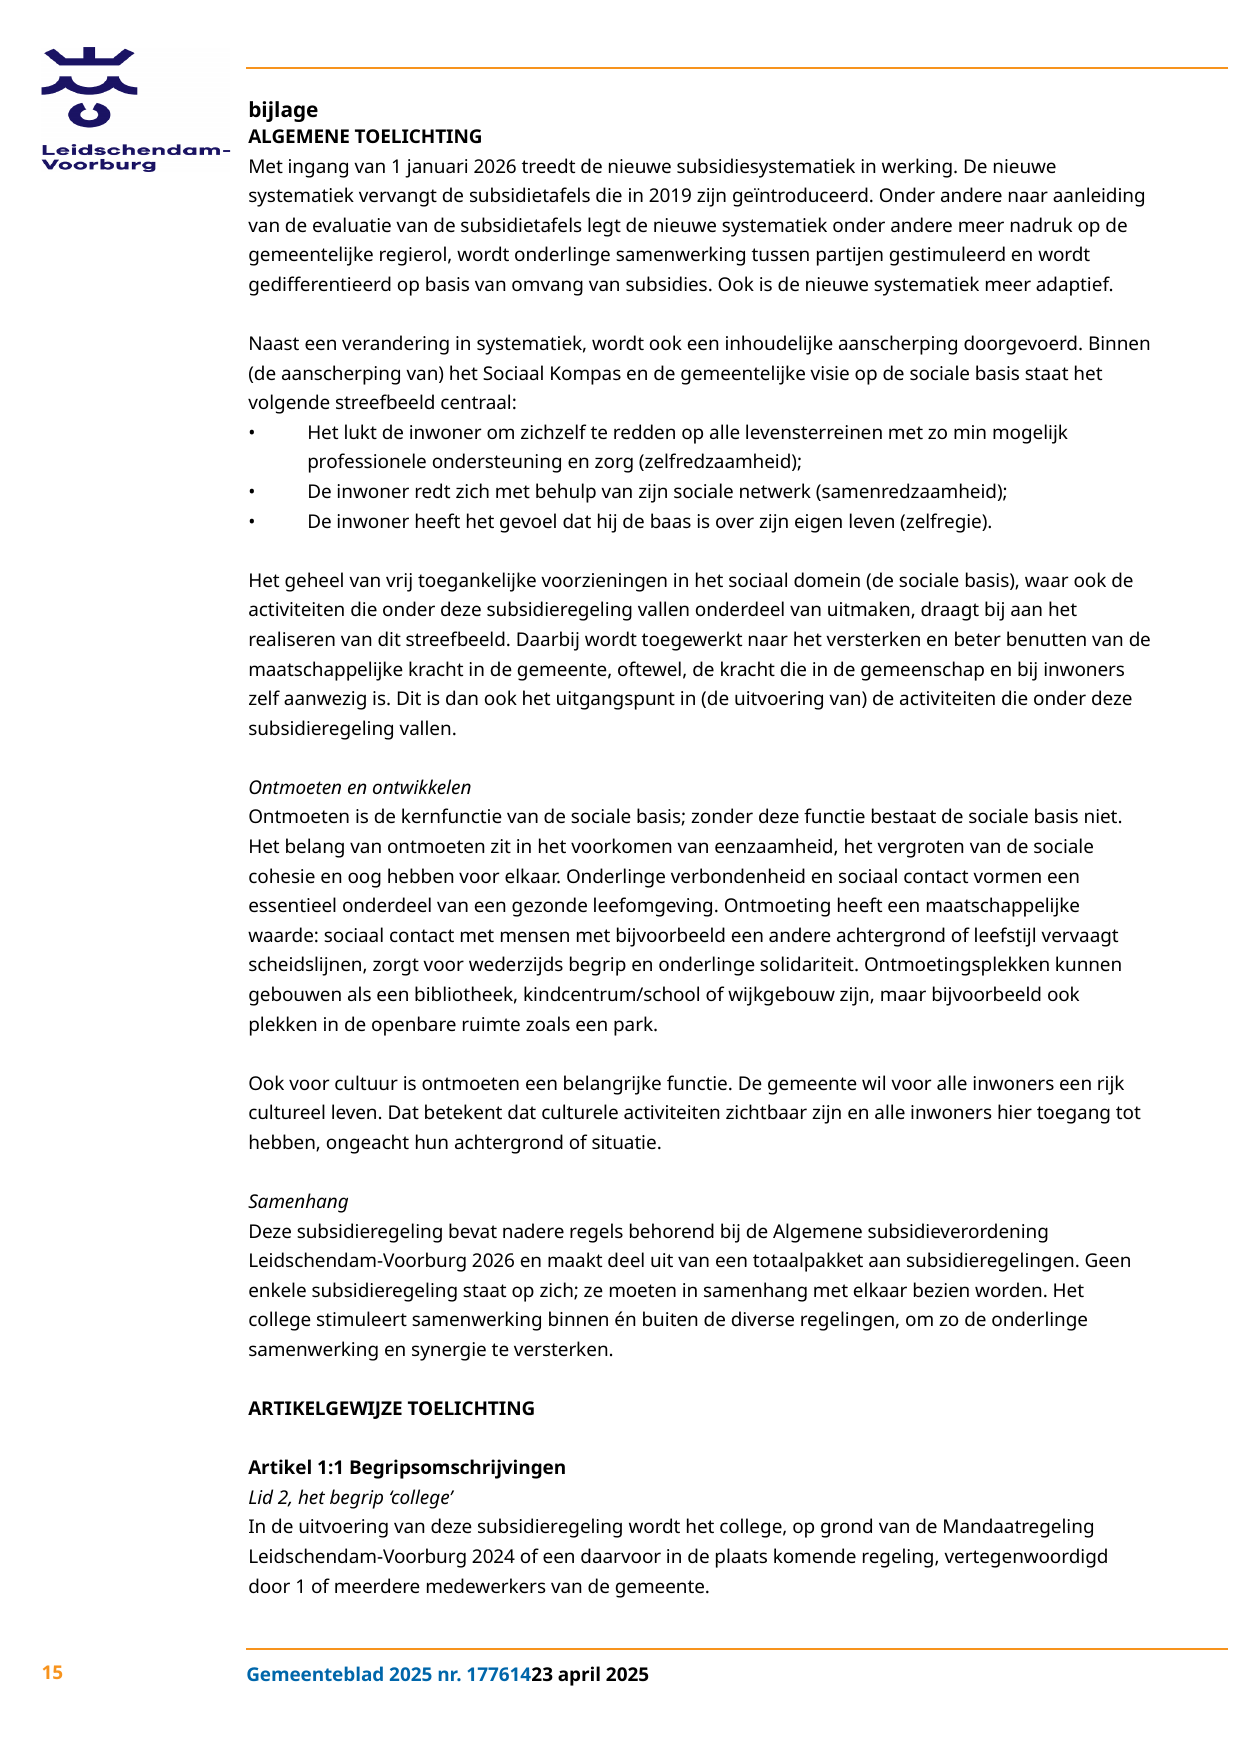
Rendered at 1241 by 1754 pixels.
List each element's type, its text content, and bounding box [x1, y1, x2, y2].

text ARTIKELGEWIJZE TOELICHTING [248, 1395, 1152, 1421]
list De inwoner redt zich met behulp van zijn sociale netwerk (samenredzaamheid); [248, 478, 1152, 504]
list De inwoner heeft het gevoel dat hij de baas is over zijn eigen leven (zelfregie). [248, 508, 1152, 534]
text Deze subsidieregeling bevat nadere regels behorend bij de Algemene subsidieverordening Leidschendam-Voorburg 2026 en maakt deel uit van een totaalpakket aan subsidieregelingen. Geen enkele subsidieregeling staat op zich; ze moeten in samenhang met elkaar bezien worden. Het college stimuleert samenwerking binnen én buiten de diverse regelingen, om zo de onderlinge samenwerking en synergie te versterken. [248, 1218, 1152, 1362]
picture [41, 47, 231, 172]
text In de uitvoering van deze subsidieregeling wordt het college, op grond van de Mandaatregeling Leidschendam-Voorburg 2024 of een daarvoor in de plaats komende regeling, vertegenwoordigd door 1 of meerdere medewerkers van de gemeente. [248, 1514, 1152, 1599]
text Artikel 1:1 Begripsomschrijvingen [248, 1454, 1152, 1480]
text Samenhang [248, 1188, 1152, 1214]
text Naast een verandering in systematiek, wordt ook een inhoudelijke aanscherping doorgevoerd. Binnen (de aanscherping van) het Sociaal Kompas en de gemeentelijke visie op de sociale basis staat het volgende streefbeeld centraal: [248, 330, 1152, 415]
text Met ingang van 1 januari 2026 treedt de nieuwe subsidiesystematiek in werking. De nieuwe systematiek vervangt de subsidietafels die in 2019 zijn geïntroduceerd. Onder andere naar aanleiding van de evaluatie van de subsidietafels legt de nieuwe systematiek onder andere meer nadruk op de gemeentelijke regierol, wordt onderlinge samenwerking tussen partijen gestimuleerd en wordt gedifferentieerd op basis van omvang van subsidies. Ook is de nieuwe systematiek meer adaptief. [248, 153, 1152, 297]
text Het geheel van vrij toegankelijke voorzieningen in het sociaal domein (de sociale basis), waar ook de activiteiten die onder deze subsidieregeling vallen onderdeel van uitmaken, draagt bij aan het realiseren van dit streefbeeld. Daarbij wordt toegewerkt naar het versterken en beter benutten van de maatschappelijke kracht in de gemeente, oftewel, de kracht die in de gemeenschap en bij inwoners zelf aanwezig is. Dit is dan ook het uitgangspunt in (de uitvoering van) de activiteiten die onder deze subsidieregeling vallen. [248, 567, 1152, 741]
text bijlage [248, 95, 1152, 123]
text Ontmoeten en ontwikkelen [248, 774, 1152, 800]
text Ontmoeten is de kernfunctie van de sociale basis; zonder deze functie bestaat de sociale basis niet. Het belang van ontmoeten zit in het voorkomen van eenzaamheid, het vergroten van de sociale cohesie en oog hebben voor elkaar. Onderlinge verbondenheid en sociaal contact vormen een essentieel onderdeel van een gezonde leefomgeving. Ontmoeting heeft een maatschappelijke waarde: sociaal contact met mensen met bijvoorbeeld een andere achtergrond of leefstijl vervaagt scheidslijnen, zorgt voor wederzijds begrip en onderlinge solidariteit. Ontmoetingsplekken kunnen gebouwen als een bibliotheek, kindcentrum/school of wijkgebouw zijn, maar bijvoorbeeld ook plekken in de openbare ruimte zoals een park. [248, 804, 1152, 1037]
text ALGEMENE TOELICHTING [248, 123, 1152, 149]
text Ook voor cultuur is ontmoeten een belangrijke functie. De gemeente wil voor alle inwoners een rijk cultureel leven. Dat betekent dat culturele activiteiten zichtbaar zijn en alle inwoners hier toegang tot hebben, ongeacht hun achtergrond of situatie. [248, 1070, 1152, 1155]
list Het lukt de inwoner om zichzelf te redden op alle levensterreinen met zo min mogelijk professionele ondersteuning en zorg (zelfredzaamheid); [248, 419, 1152, 474]
text Lid 2, het begrip ‘college’ [248, 1484, 1152, 1510]
